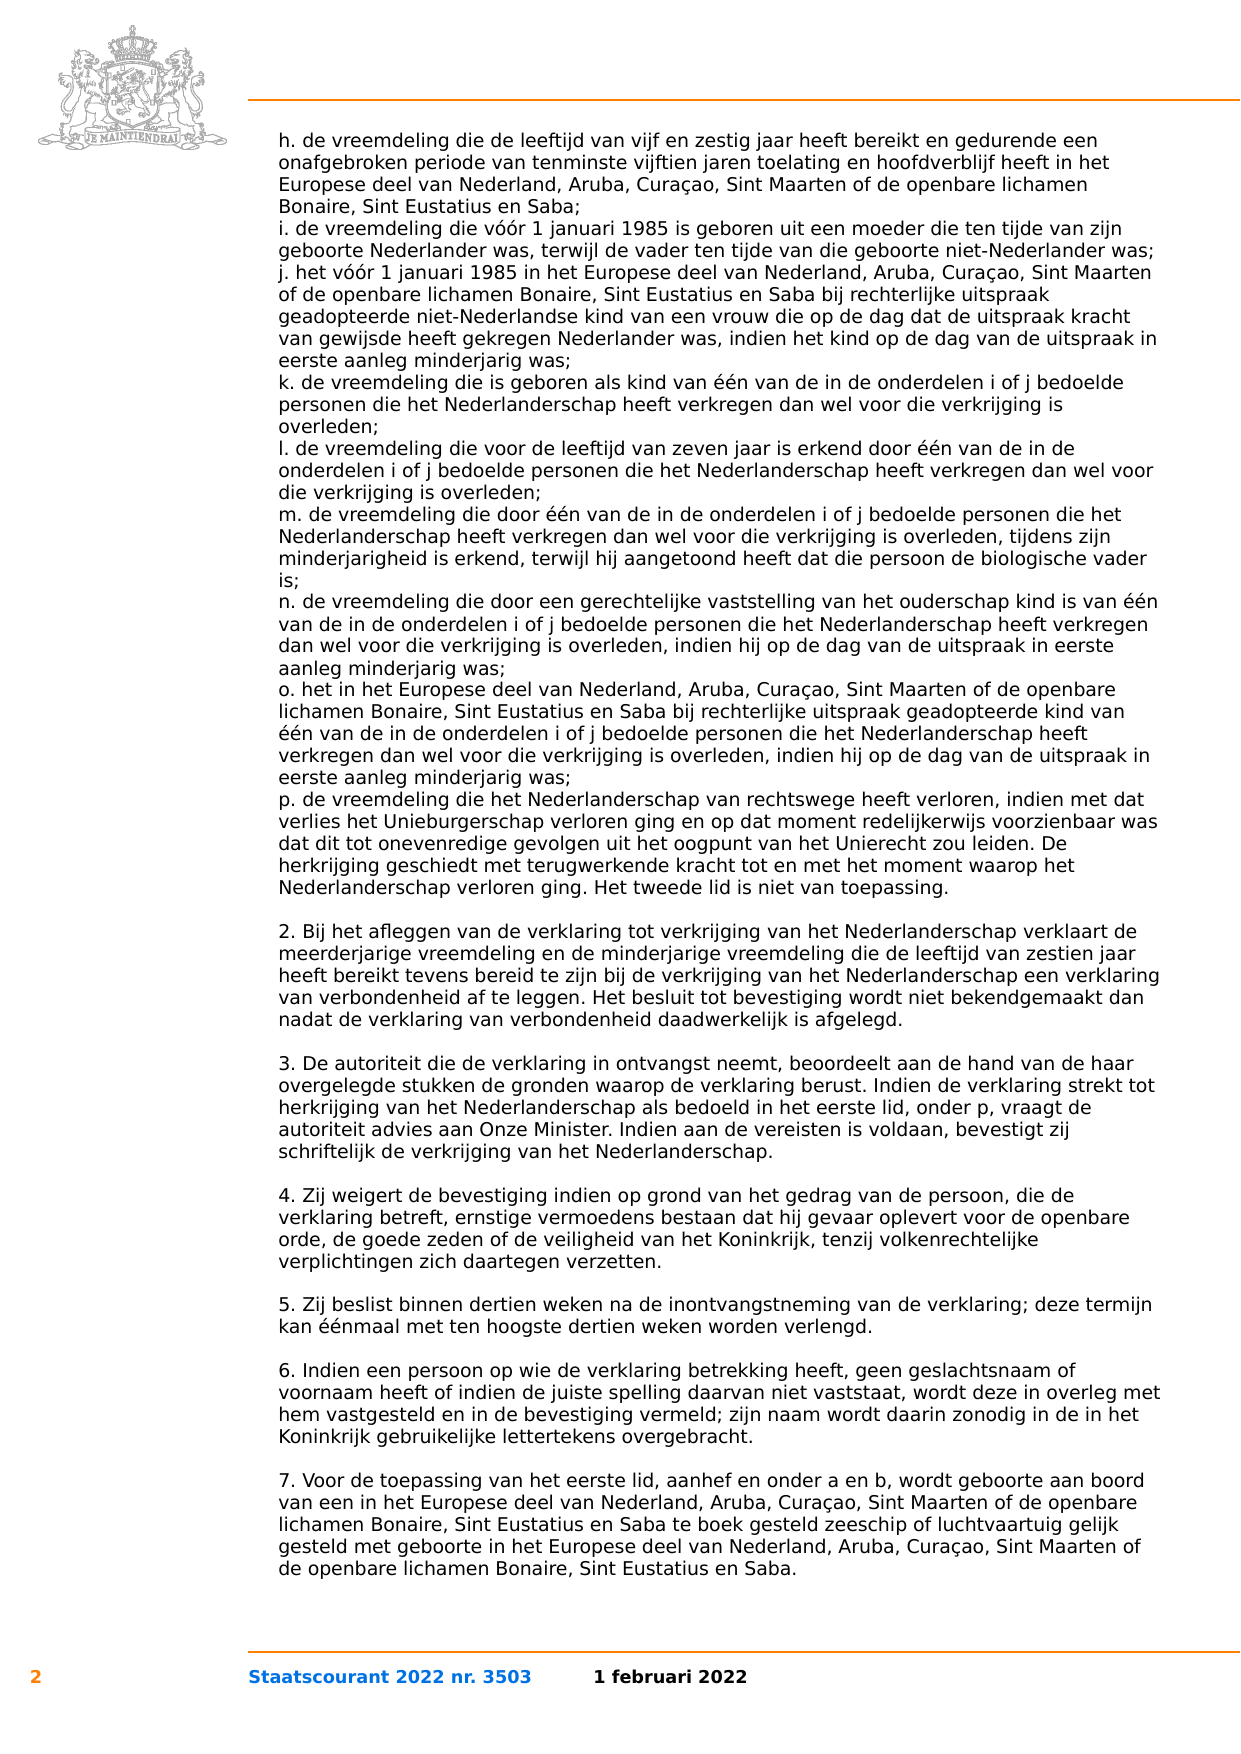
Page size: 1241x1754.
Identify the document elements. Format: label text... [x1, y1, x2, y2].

text n. de vreemdeling die door een gerechtelijke vaststelling van het ouderschap kind is van één van de in de onderdelen i of j bedoelde personen die het Nederlanderschap heeft verkregen dan wel voor die verkrijging is overleden, indien hij op de dag van de uitspraak in eerste aanleg minderjarig was; [278, 591, 1163, 679]
text i. de vreemdeling die vóór 1 januari 1985 is geboren uit een moeder die ten tijde van zijn geboorte Nederlander was, terwijl de vader ten tijde van die geboorte niet-Nederlander was; [278, 218, 1163, 262]
text h. de vreemdeling die de leeftijd van vijf en zestig jaar heeft bereikt en gedurende een onafgebroken periode van tenminste vijftien jaren toelating en hoofdverblijf heeft in het Europese deel van Nederland, Aruba, Curaçao, Sint Maarten of de openbare lichamen Bonaire, Sint Eustatius en Saba; [278, 130, 1163, 218]
text 5. Zij beslist binnen dertien weken na de inontvangstneming van de verklaring; deze termijn kan éénmaal met ten hoogste dertien weken worden verlengd. [278, 1294, 1163, 1338]
text m. de vreemdeling die door één van de in de onderdelen i of j bedoelde personen die het Nederlanderschap heeft verkregen dan wel voor die verkrijging is overleden, tijdens zijn minderjarigheid is erkend, terwijl hij aangetoond heeft dat die persoon de biologische vader is; [278, 503, 1163, 591]
text l. de vreemdeling die voor de leeftijd van zeven jaar is erkend door één van de in de onderdelen i of j bedoelde personen die het Nederlanderschap heeft verkregen dan wel voor die verkrijging is overleden; [278, 438, 1163, 503]
text 3. De autoriteit die de verklaring in ontvangst neemt, beoordeelt aan de hand van de haar overgelegde stukken de gronden waarop de verklaring berust. Indien de verklaring strekt tot herkrijging van het Nederlanderschap als bedoeld in het eerste lid, onder p, vraagt de autoriteit advies aan Onze Minister. Indien aan de vereisten is voldaan, bevestigt zij schriftelijk de verkrijging van het Nederlanderschap. [278, 1053, 1163, 1163]
text p. de vreemdeling die het Nederlanderschap van rechtswege heeft verloren, indien met dat verlies het Unieburgerschap verloren ging en op dat moment redelijkerwijs voorzienbaar was dat dit tot onevenredige gevolgen uit het oogpunt van het Unierecht zou leiden. De herkrijging geschiedt met terugwerkende kracht tot en met het moment waarop het Nederlanderschap verloren ging. Het tweede lid is niet van toepassing. [278, 789, 1163, 899]
text 4. Zij weigert de bevestiging indien op grond van het gedrag van de persoon, die de verklaring betreft, ernstige vermoedens bestaan dat hij gevaar oplevert voor de openbare orde, de goede zeden of de veiligheid van het Koninkrijk, tenzij volkenrechtelijke verplichtingen zich daartegen verzetten. [278, 1184, 1163, 1272]
text 6. Indien een persoon op wie de verklaring betrekking heeft, geen geslachtsnaam of voornaam heeft of indien de juiste spelling daarvan niet vaststaat, wordt deze in overleg met hem vastgesteld en in de bevestiging vermeld; zijn naam wordt daarin zonodig in de in het Koninkrijk gebruikelijke lettertekens overgebracht. [278, 1360, 1163, 1448]
text j. het vóór 1 januari 1985 in het Europese deel van Nederland, Aruba, Curaçao, Sint Maarten of de openbare lichamen Bonaire, Sint Eustatius en Saba bij rechterlijke uitspraak geadopteerde niet-Nederlandse kind van een vrouw die op de dag dat de uitspraak kracht van gewijsde heeft gekregen Nederlander was, indien het kind op de dag van de uitspraak in eerste aanleg minderjarig was; [278, 262, 1163, 372]
text 2. Bij het afleggen van de verklaring tot verkrijging van het Nederlanderschap verklaart de meerderjarige vreemdeling en de minderjarige vreemdeling die de leeftijd van zestien jaar heeft bereikt tevens bereid te zijn bij de verkrijging van het Nederlanderschap een verklaring van verbondenheid af te leggen. Het besluit tot bevestiging wordt niet bekendgemaakt dan nadat de verklaring van verbondenheid daadwerkelijk is afgelegd. [278, 921, 1163, 1031]
text 7. Voor de toepassing van het eerste lid, aanhef en onder a en b, wordt geboorte aan boord van een in het Europese deel van Nederland, Aruba, Curaçao, Sint Maarten of de openbare lichamen Bonaire, Sint Eustatius en Saba te boek gesteld zeeschip of luchtvaartuig gelijk gesteld met geboorte in het Europese deel van Nederland, Aruba, Curaçao, Sint Maarten of de openbare lichamen Bonaire, Sint Eustatius en Saba. [278, 1470, 1163, 1580]
text k. de vreemdeling die is geboren als kind van één van de in de onderdelen i of j bedoelde personen die het Nederlanderschap heeft verkregen dan wel voor die verkrijging is overleden; [278, 372, 1163, 438]
picture [38, 25, 227, 150]
text o. het in het Europese deel van Nederland, Aruba, Curaçao, Sint Maarten of de openbare lichamen Bonaire, Sint Eustatius en Saba bij rechterlijke uitspraak geadopteerde kind van één van de in de onderdelen i of j bedoelde personen die het Nederlanderschap heeft verkregen dan wel voor die verkrijging is overleden, indien hij op de dag van de uitspraak in eerste aanleg minderjarig was; [278, 679, 1163, 789]
